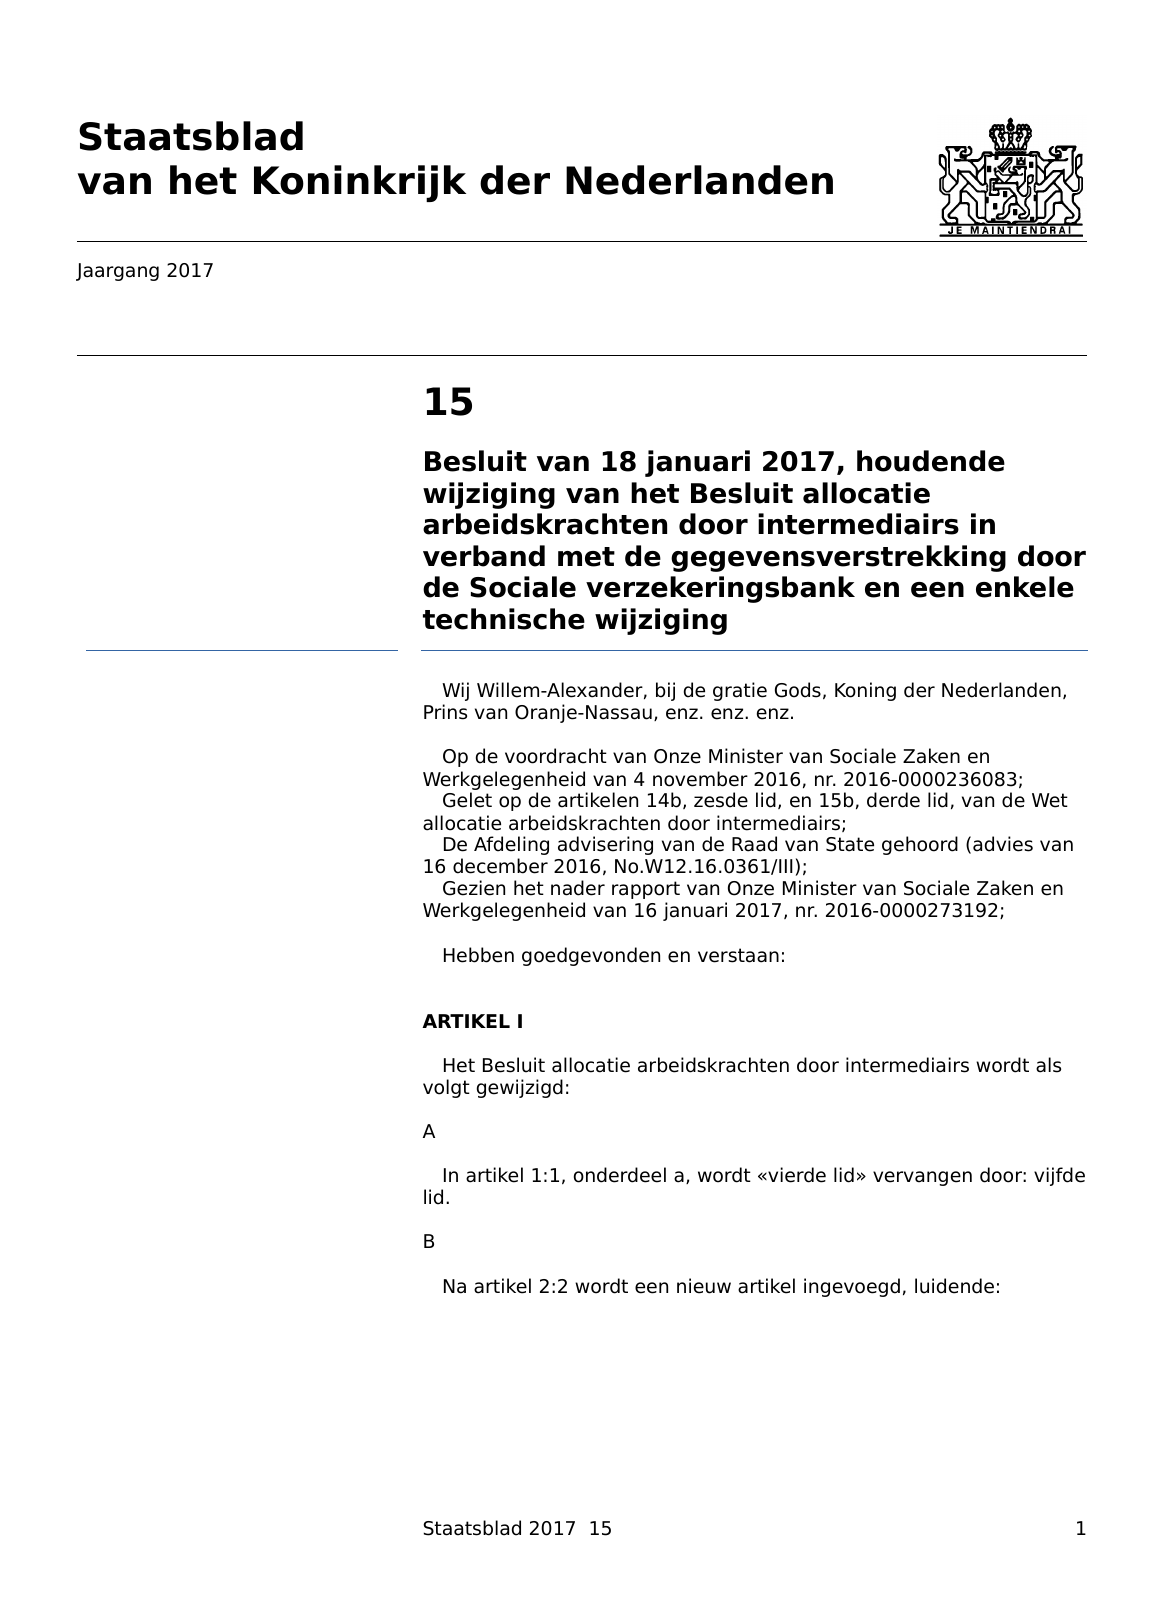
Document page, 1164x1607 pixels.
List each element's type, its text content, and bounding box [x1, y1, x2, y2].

text Besluit van 18 januari 2017, houdende wijziging van het Besluit allocatie arbeidskrachten door intermediairs in verband met de gegevensverstrekking door de Sociale verzekeringsbank en een enkele technische wijziging [422, 447, 1087, 636]
text Gezien het nader rapport van Onze Minister van Sociale Zaken en Werkgelegenheid van 16 januari 2017, nr. 2016-0000273192; [422, 878, 1087, 922]
subtitle ARTIKEL I [422, 1011, 1087, 1033]
table_header Staatsblad van het Koninkrijk der Nederlanden [77, 100, 886, 241]
text Wij Willem-Alexander, bij de gratie Gods, Koning der Nederlanden, Prins van Oranje-Nassau, enz. enz. enz. [422, 680, 1087, 724]
text B [422, 1231, 1087, 1253]
subtitle 15 [422, 381, 1087, 424]
text Het Besluit allocatie arbeidskrachten door intermediairs wordt als volgt gewijzigd: [422, 1055, 1087, 1099]
text De Afdeling advisering van de Raad van State gehoord (advies van 16 december 2016, No.W12.16.0361/III); [422, 834, 1087, 878]
table_header [886, 100, 1087, 241]
picture [936, 115, 1087, 240]
text A [422, 1121, 1087, 1143]
text Hebben goedgevonden en verstaan: [422, 944, 1087, 966]
text Gelet op de artikelen 14b, zesde lid, en 15b, derde lid, van de Wet allocatie arbeidskrachten door intermediairs; [422, 790, 1087, 834]
text Na artikel 2:2 wordt een nieuw artikel ingevoegd, luidende: [422, 1276, 1087, 1298]
text In artikel 1:1, onderdeel a, wordt «vierde lid» vervangen door: vijfde lid. [422, 1165, 1087, 1209]
text Op de voordracht van Onze Minister van Sociale Zaken en Werkgelegenheid van 4 november 2016, nr. 2016-0000236083; [422, 746, 1087, 790]
table_cell Jaargang 2017 [77, 242, 1087, 355]
